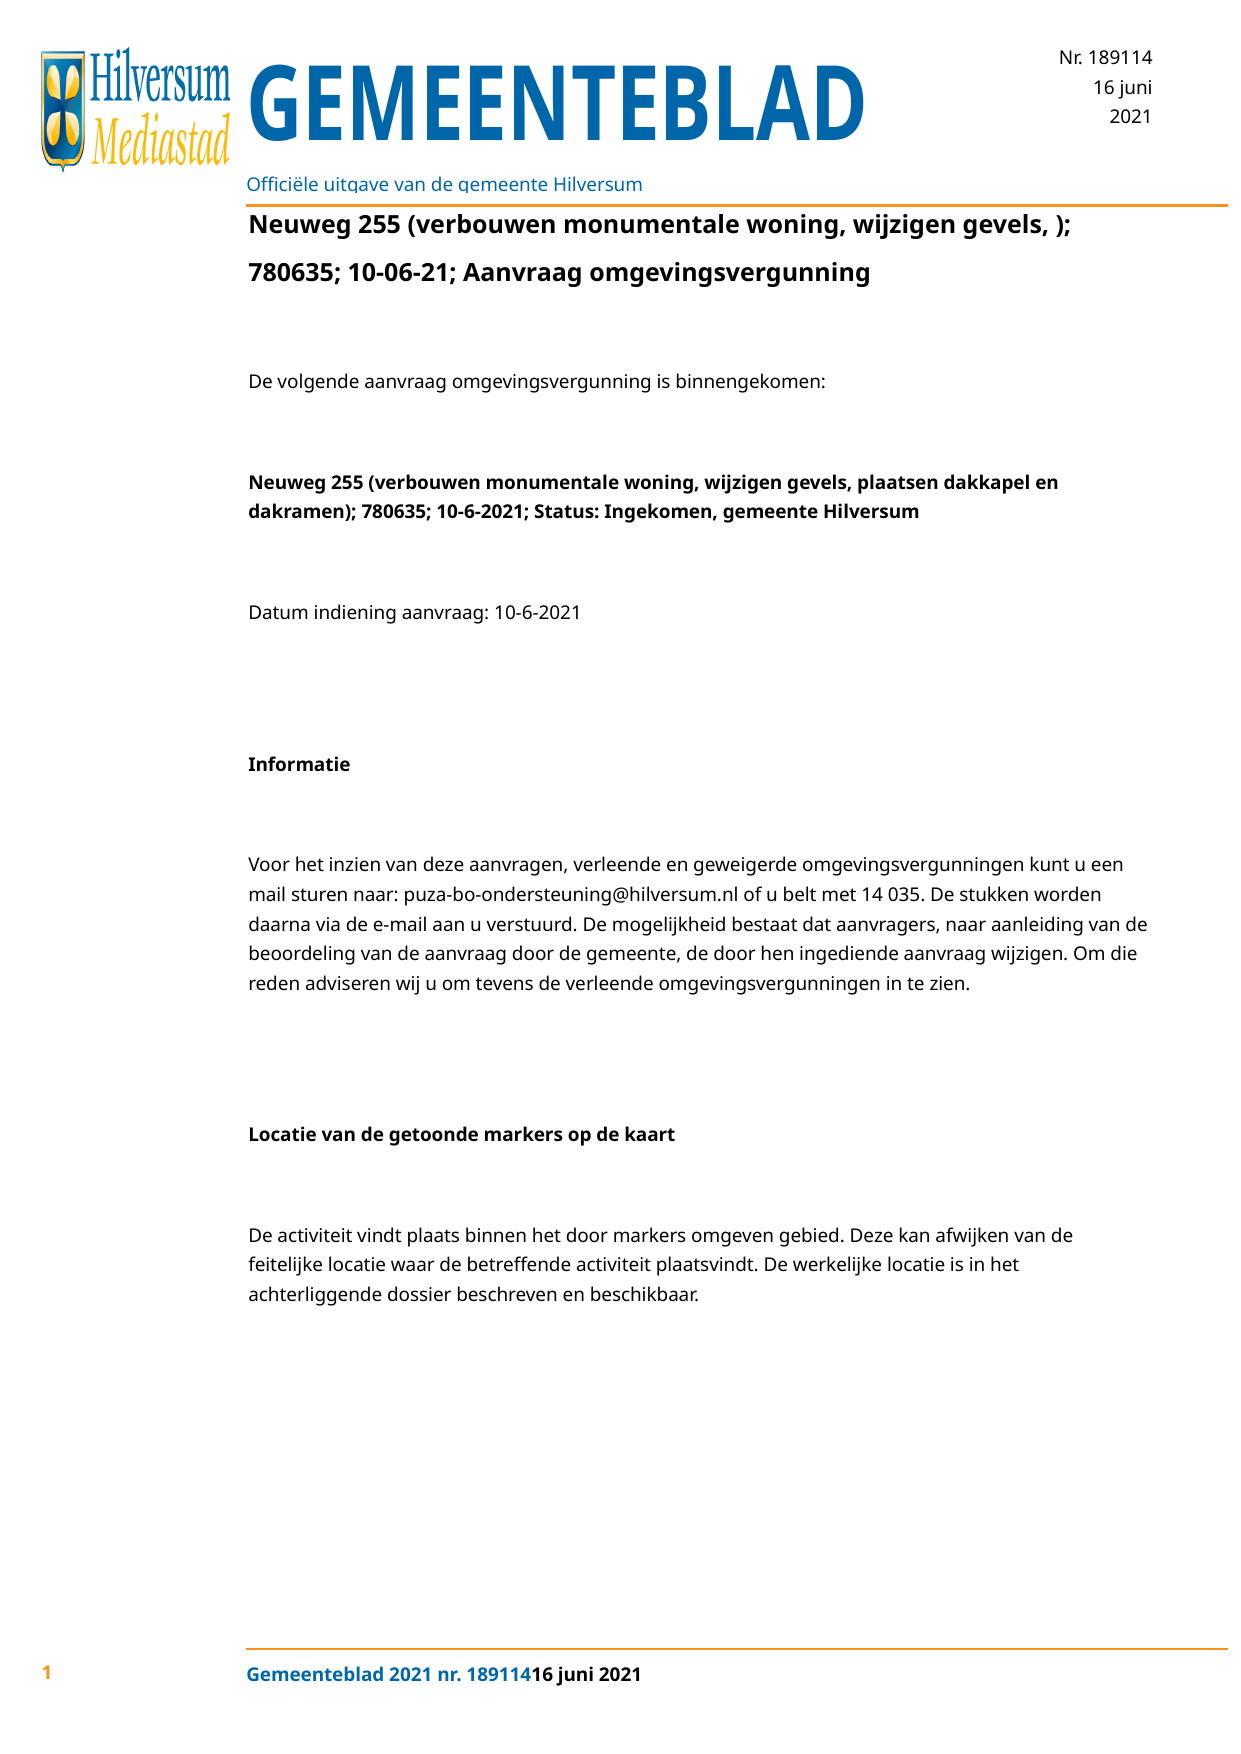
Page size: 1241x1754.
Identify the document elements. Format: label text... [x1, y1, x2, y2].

text Neuweg 255 (verbouwen monumentale woning, wijzigen gevels, plaatsen dakkapel en dakramen); 780635; 10-6-2021; Status: Ingekomen, gemeente Hilversum [248, 469, 1152, 524]
text Datum indiening aanvraag: 10-6-2021 [248, 599, 1152, 625]
text De activiteit vindt plaats binnen het door markers omgeven gebied. Deze kan afwijken van de feitelijke locatie waar de betreffende activiteit plaatsvindt. De werkelijke locatie is in het achterliggende dossier beschreven en beschikbaar. [248, 1222, 1152, 1307]
text Informatie [248, 751, 1152, 777]
picture [41, 47, 231, 172]
text De volgende aanvraag omgevingsvergunning is binnengekomen: [248, 368, 1152, 394]
text Voor het inzien van deze aanvragen, verleende en geweigerde omgevingsvergunningen kunt u een mail sturen naar: puza-bo-ondersteuning@hilversum.nl of u belt met 14 035. De stukken worden daarna via de e-mail aan u verstuurd. De mogelijkheid bestaat dat aanvragers, naar aanleiding van de beoordeling van de aanvraag door de gemeente, de door hen ingediende aanvraag wijzigen. Om die reden adviseren wij u om tevens de verleende omgevingsvergunningen in te zien. [248, 852, 1152, 996]
text Neuweg 255 (verbouwen monumentale woning, wijzigen gevels, ); 780635; 10-06-21; Aanvraag omgevingsvergunning [248, 207, 1152, 288]
text Locatie van de getoonde markers op de kaart [248, 1121, 1152, 1147]
